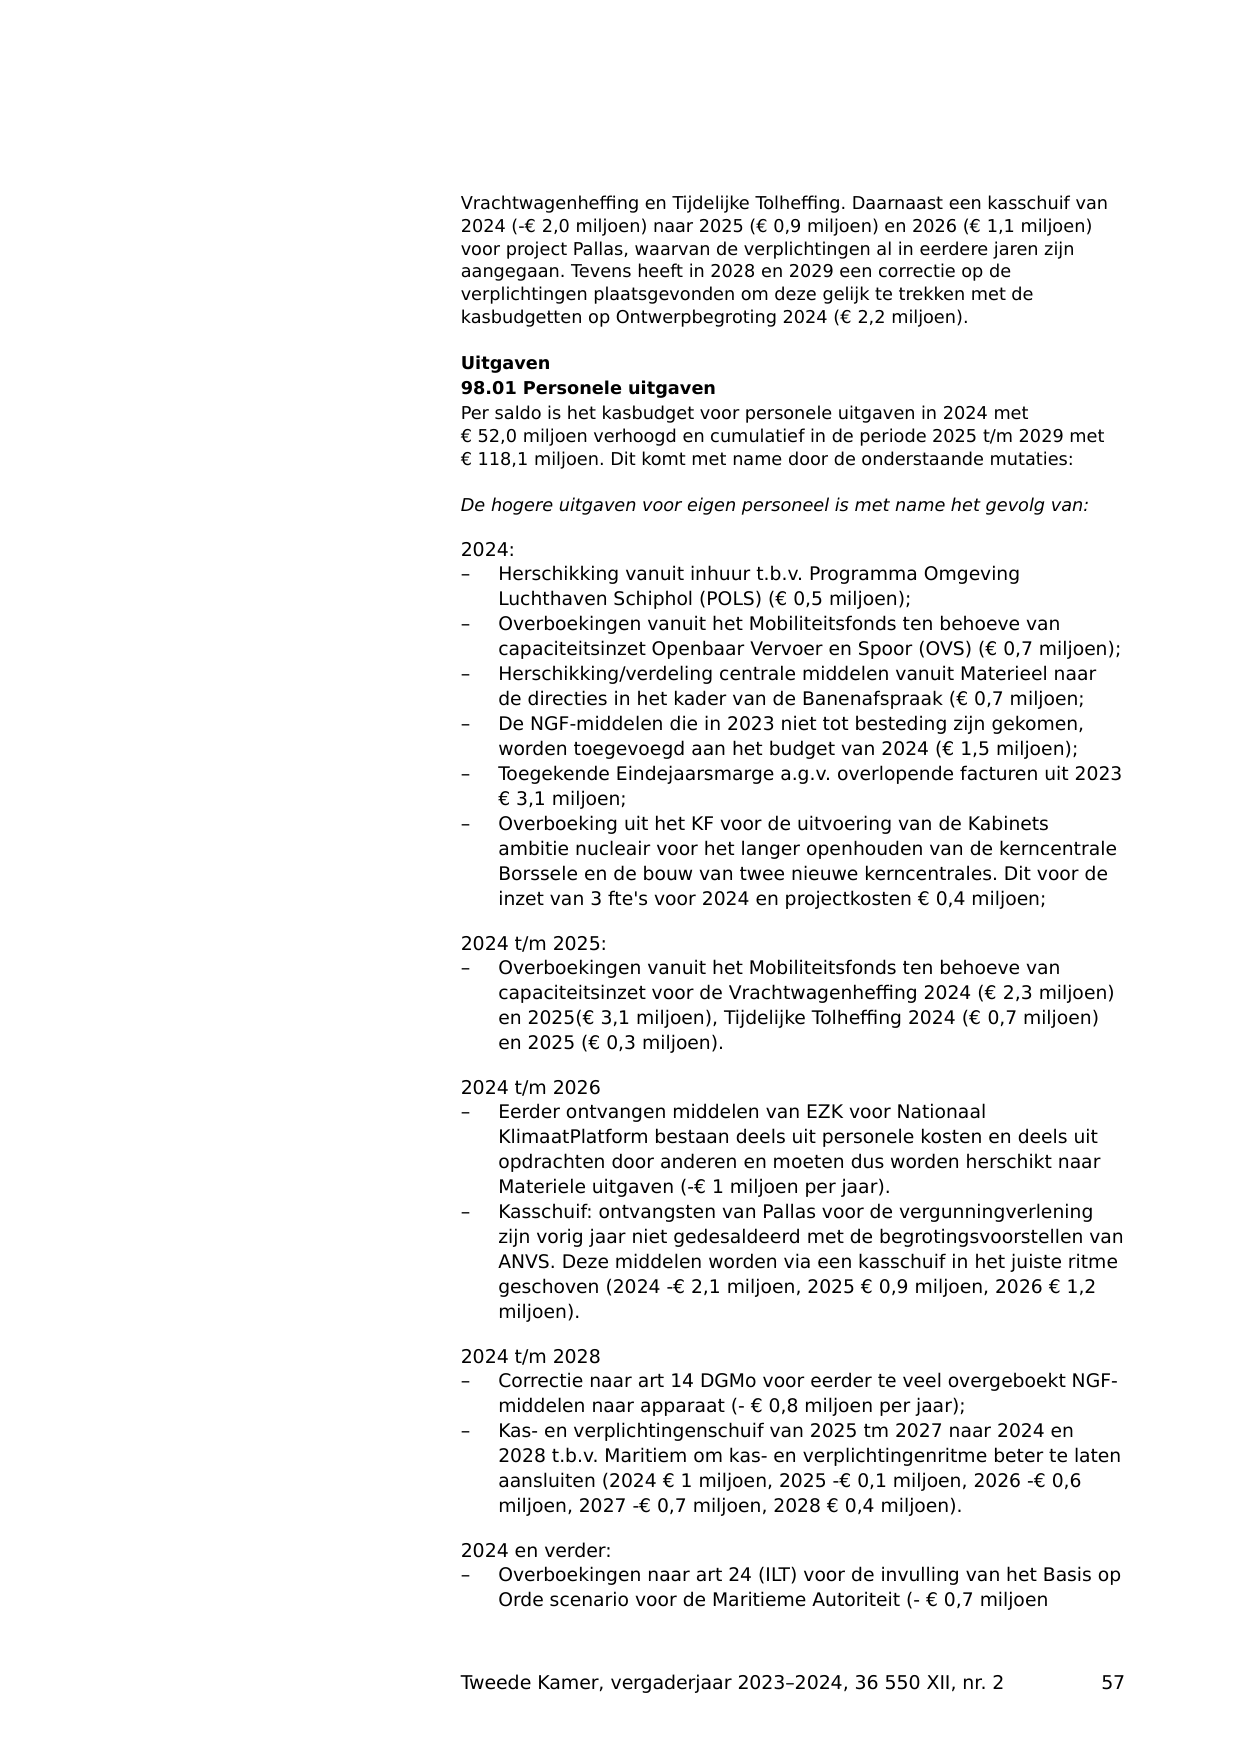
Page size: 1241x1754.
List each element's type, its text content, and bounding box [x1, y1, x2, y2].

text De hogere uitgaven voor eigen personeel is met name het gevolg van: [461, 493, 1125, 516]
list Correctie naar art 14 DGMo voor eerder te veel overgeboekt NGF-middelen naar apparaat (- € 0,8 miljoen per jaar); [461, 1367, 1125, 1417]
text 2024 t/m 2028 [461, 1346, 1125, 1367]
list Kasschuif: ontvangsten van Pallas voor de vergunningverlening zijn vorig jaar niet gedesaldeerd met de begrotingsvoorstellen van ANVS. Deze middelen worden via een kasschuif in het juiste ritme geschoven (2024 -€ 2,1 miljoen, 2025 € 0,9 miljoen, 2026 € 1,2 miljoen). [461, 1198, 1125, 1323]
text 2024 t/m 2025: [461, 933, 1125, 954]
list Herschikking/verdeling centrale middelen vanuit Materieel naar de directies in het kader van de Banenafspraak (€ 0,7 miljoen; [461, 661, 1125, 711]
text 2024 en verder: [461, 1539, 1125, 1561]
text Vrachtwagenheffing en Tijdelijke Tolheffing. Daarnaast een kasschuif van 2024 (-€ 2,0 miljoen) naar 2025 (€ 0,9 miljoen) en 2026 (€ 1,1 miljoen) voor project Pallas, waarvan de verplichtingen al in eerdere jaren zijn aangegaan. Tevens heeft in 2028 en 2029 een correctie op de verplichtingen plaatsgevonden om deze gelijk te trekken met de kasbudgetten op Ontwerpbegroting 2024 (€ 2,2 miljoen). [461, 191, 1125, 328]
text Uitgaven [461, 351, 1125, 374]
list Overboekingen vanuit het Mobiliteitsfonds ten behoeve van capaciteitsinzet voor de Vrachtwagenheffing 2024 (€ 2,3 miljoen) en 2025(€ 3,1 miljoen), Tijdelijke Tolheffing 2024 (€ 0,7 miljoen) en 2025 (€ 0,3 miljoen). [461, 954, 1125, 1054]
list Toegekende Eindejaarsmarge a.g.v. overlopende facturen uit 2023 € 3,1 miljoen; [461, 761, 1125, 811]
list De NGF-middelen die in 2023 niet tot besteding zijn gekomen, worden toegevoegd aan het budget van 2024 (€ 1,5 miljoen); [461, 711, 1125, 761]
text 98.01 Personele uitgaven [461, 376, 1125, 399]
list Overboeking uit het KF voor de uitvoering van de Kabinets ambitie nucleair voor het langer openhouden van de kerncentrale Borssele en de bouw van twee nieuwe kerncentrales. Dit voor de inzet van 3 fte's voor 2024 en projectkosten € 0,4 miljoen; [461, 811, 1125, 911]
list Herschikking vanuit inhuur t.b.v. Programma Omgeving Luchthaven Schiphol (POLS) (€ 0,5 miljoen); [461, 561, 1125, 611]
list Eerder ontvangen middelen van EZK voor Nationaal KlimaatPlatform bestaan deels uit personele kosten en deels uit opdrachten door anderen en moeten dus worden herschikt naar Materiele uitgaven (-€ 1 miljoen per jaar). [461, 1098, 1125, 1198]
text 2024: [461, 539, 1125, 561]
list Overboekingen vanuit het Mobiliteitsfonds ten behoeve van capaciteitsinzet Openbaar Vervoer en Spoor (OVS) (€ 0,7 miljoen); [461, 611, 1125, 661]
list Overboekingen naar art 24 (ILT) voor de invulling van het Basis op Orde scenario voor de Maritieme Autoriteit (- € 0,7 miljoen [461, 1561, 1125, 1611]
text Per saldo is het kasbudget voor personele uitgaven in 2024 met € 52,0 miljoen verhoogd en cumulatief in de periode 2025 t/m 2029 met € 118,1 miljoen. Dit komt met name door de onderstaande mutaties: [461, 401, 1125, 470]
list Kas- en verplichtingenschuif van 2025 tm 2027 naar 2024 en 2028 t.b.v. Maritiem om kas- en verplichtingenritme beter te laten aansluiten (2024 € 1 miljoen, 2025 -€ 0,1 miljoen, 2026 -€ 0,6 miljoen, 2027 -€ 0,7 miljoen, 2028 € 0,4 miljoen). [461, 1417, 1125, 1517]
text 2024 t/m 2026 [461, 1077, 1125, 1098]
